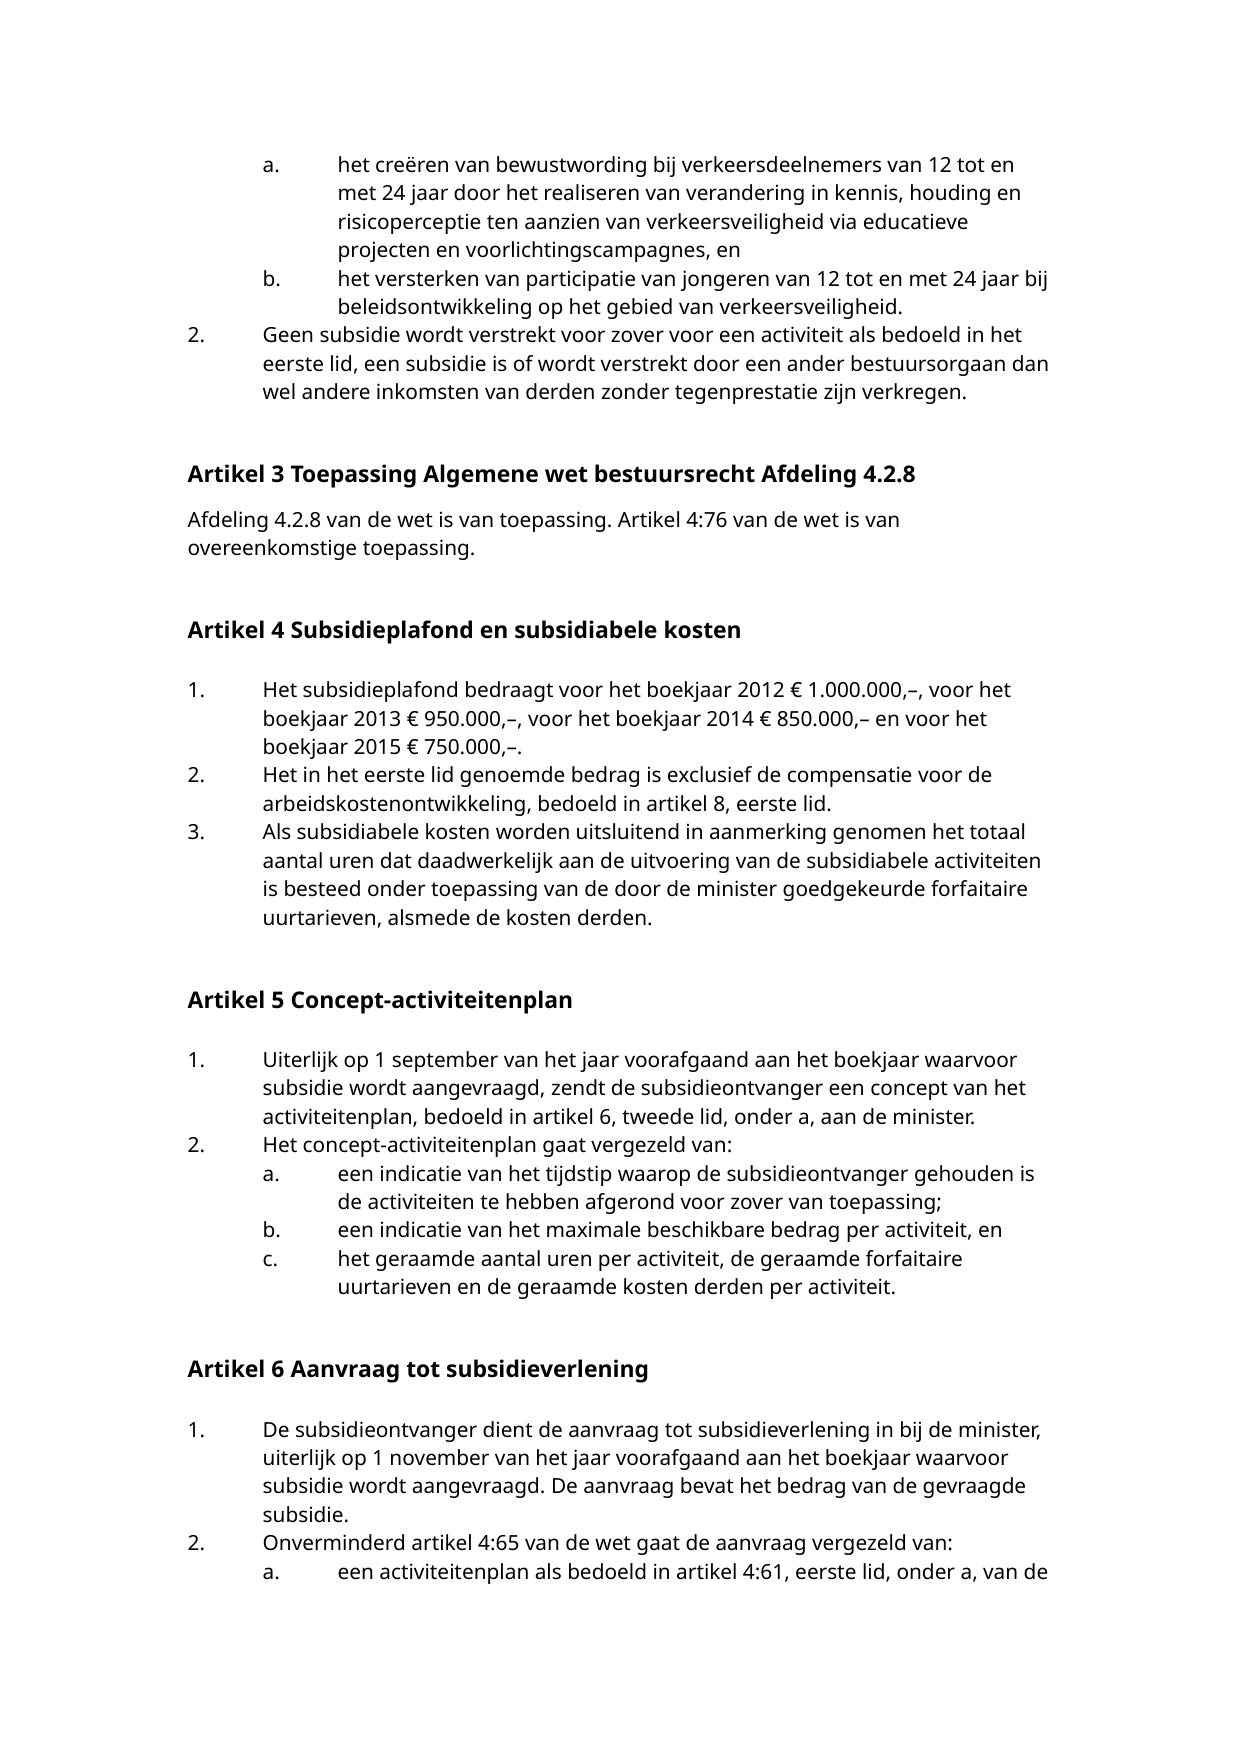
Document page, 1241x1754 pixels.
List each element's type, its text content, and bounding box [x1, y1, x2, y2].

list het creëren van bewustwording bij verkeersdeelnemers van 12 tot en met 24 jaar door het realiseren van verandering in kennis, houding en risicoperceptie ten aanzien van verkeersveiligheid via educatieve projecten en voorlichtingscampagnes, en [262, 150, 1053, 264]
list Onverminderd artikel 4:65 van de wet gaat de aanvraag vergezeld van: [187, 1528, 1053, 1557]
list Het subsidieplafond bedraagt voor het boekjaar 2012 € 1.000.000,–, voor het boekjaar 2013 € 950.000,–, voor het boekjaar 2014 € 850.000,– en voor het boekjaar 2015 € 750.000,–. [187, 675, 1053, 761]
text Afdeling 4.2.8 van de wet is van toepassing. Artikel 4:76 van de wet is van overeenkomstige toepassing. [187, 505, 1053, 562]
list een indicatie van het maximale beschikbare bedrag per activiteit, en [262, 1216, 1053, 1244]
list een indicatie van het tijdstip waarop de subsidieontvanger gehouden is de activiteiten te hebben afgerond voor zover van toepassing; [262, 1159, 1053, 1216]
subtitle Artikel 6 Aanvraag tot subsidieverlening [187, 1353, 1053, 1385]
list De subsidieontvanger dient de aanvraag tot subsidieverlening in bij de minister, uiterlijk op 1 november van het jaar voorafgaand aan het boekjaar waarvoor subsidie wordt aangevraagd. De aanvraag bevat het bedrag van de gevraagde subsidie. [187, 1415, 1053, 1528]
list een activiteitenplan als bedoeld in artikel 4:61, eerste lid, onder a, van de [262, 1557, 1053, 1585]
list Geen subsidie wordt verstrekt voor zover voor een activiteit als bedoeld in het eerste lid, een subsidie is of wordt verstrekt door een ander bestuursorgaan dan wel andere inkomsten van derden zonder tegenprestatie zijn verkregen. [187, 321, 1053, 406]
subtitle Artikel 5 Concept-activiteitenplan [187, 984, 1053, 1015]
list het geraamde aantal uren per activiteit, de geraamde forfaitaire uurtarieven en de geraamde kosten derden per activiteit. [262, 1244, 1053, 1301]
subtitle Artikel 4 Subsidieplafond en subsidiabele kosten [187, 614, 1053, 645]
list het versterken van participatie van jongeren van 12 tot en met 24 jaar bij beleidsontwikkeling op het gebied van verkeersveiligheid. [262, 264, 1053, 321]
list Als subsidiabele kosten worden uitsluitend in aanmerking genomen het totaal aantal uren dat daadwerkelijk aan de uitvoering van de subsidiabele activiteiten is besteed onder toepassing van de door de minister goedgekeurde forfaitaire uurtarieven, alsmede de kosten derden. [187, 817, 1053, 931]
list Het in het eerste lid genoemde bedrag is exclusief de compensatie voor de arbeidskostenontwikkeling, bedoeld in artikel 8, eerste lid. [187, 761, 1053, 817]
subtitle Artikel 3 Toepassing Algemene wet bestuursrecht Afdeling 4.2.8 [187, 458, 1053, 490]
list Het concept-activiteitenplan gaat vergezeld van: [187, 1130, 1053, 1159]
list Uiterlijk op 1 september van het jaar voorafgaand aan het boekjaar waarvoor subsidie wordt aangevraagd, zendt de subsidieontvanger een concept van het activiteitenplan, bedoeld in artikel 6, tweede lid, onder a, aan de minister. [187, 1045, 1053, 1130]
